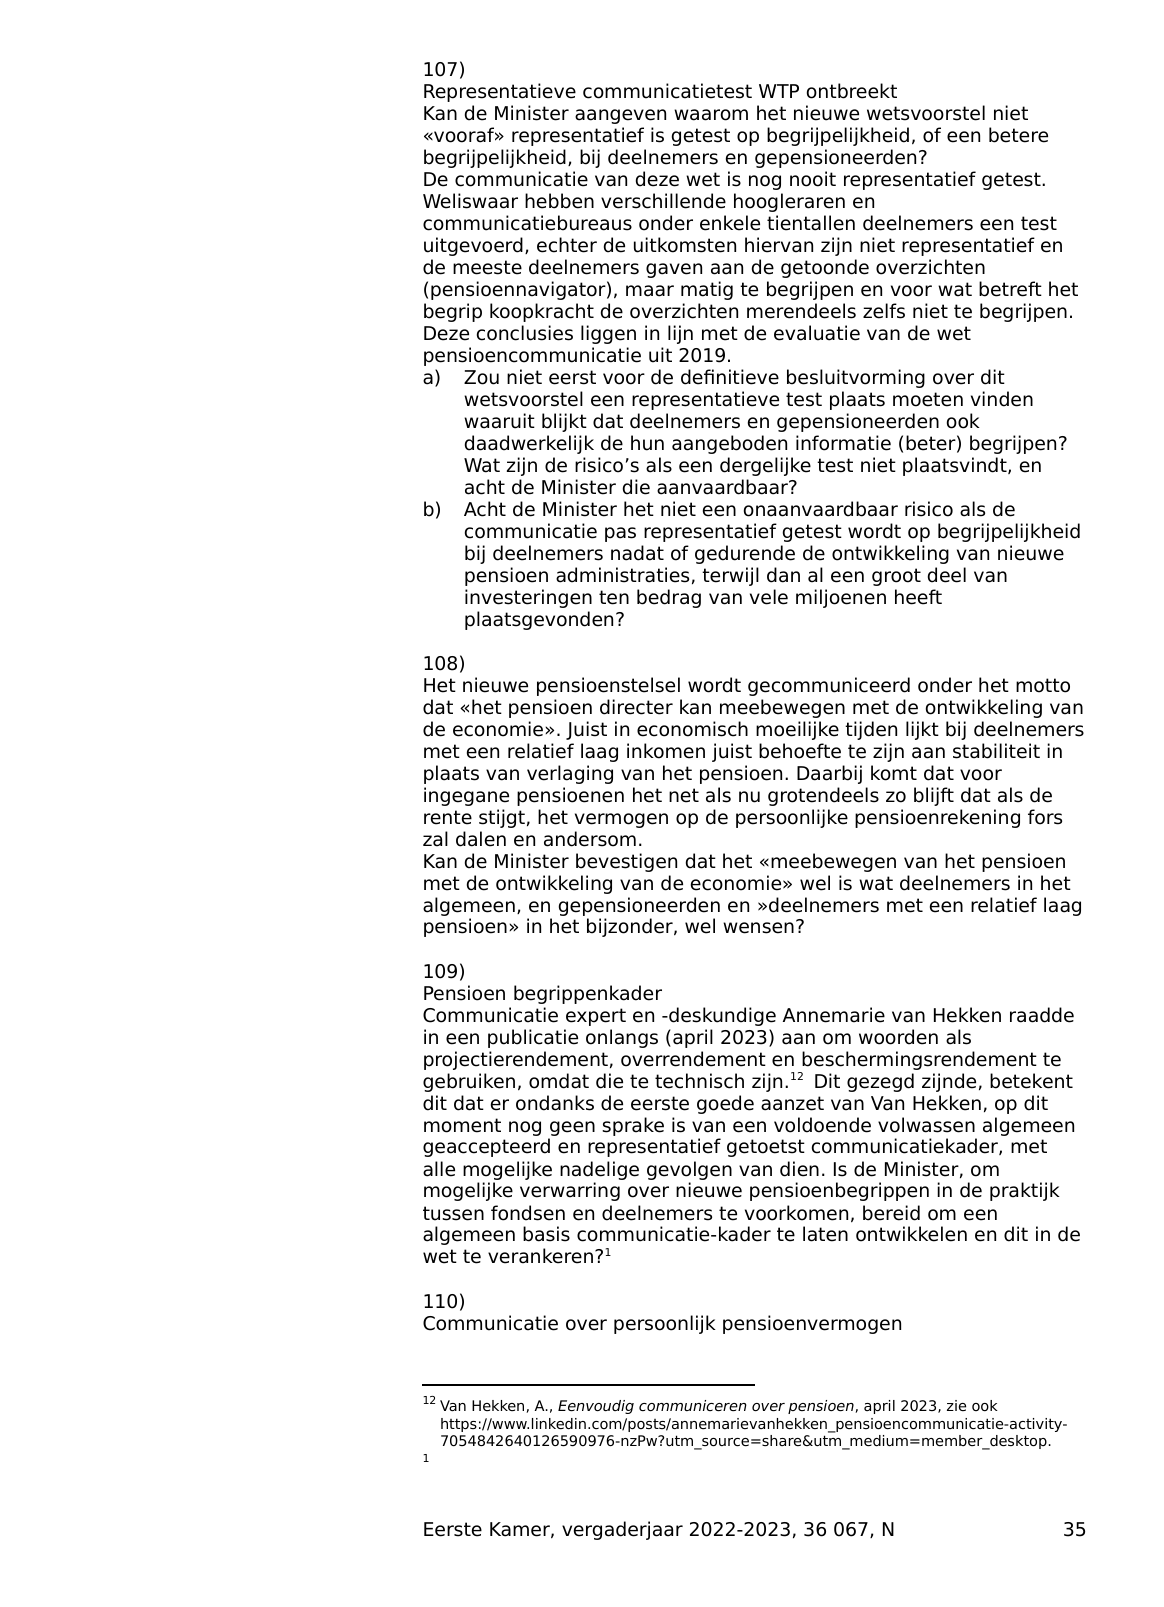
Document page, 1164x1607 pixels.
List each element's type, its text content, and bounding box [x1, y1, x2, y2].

text 108) [422, 653, 1087, 675]
text Kan de Minister bevestigen dat het «meebewegen van het pensioen met de ontwikkeling van de economie» wel is wat deelnemers in het algemeen, en gepensioneerden en »deelnemers met een relatief laag pensioen» in het bijzonder, wel wensen? [422, 851, 1087, 938]
text Het nieuwe pensioenstelsel wordt gecommuniceerd onder het motto dat «het pensioen directer kan meebewegen met de ontwikkeling van de economie». Juist in economisch moeilijke tijden lijkt bij deelnemers met een relatief laag inkomen juist behoefte te zijn aan stabiliteit in plaats van verlaging van het pensioen. Daarbij komt dat voor ingegane pensioenen het net als nu grotendeels zo blijft dat als de rente stijgt, het vermogen op de persoonlijke pensioenrekening fors zal dalen en andersom. [422, 675, 1087, 851]
text Wat zijn de risico’s als een dergelijke test niet plaatsvindt, en acht de Minister die aanvaardbaar? [464, 455, 1087, 499]
text Pensioen begrippenkader [422, 983, 1087, 1004]
text Van Hekken, A., Eenvoudig communiceren over pensioen, april 2023, zie ook https://www.linkedin.com/posts/annemarievanhekken_pensioencommunicatie-activity-7054842640126590976-nzPw?utm_source=share&utm_medium=member_desktop. [422, 1394, 1087, 1450]
text Communicatie expert en -deskundige Annemarie van Hekken raadde in een publicatie onlangs (april 2023) aan om woorden als projectierendement, overrendement en beschermingsrendement te gebruiken, omdat die te technisch zijn. Dit gezegd zijnde, betekent dit dat er ondanks de eerste goede aanzet van Van Hekken, op dit moment nog geen sprake is van een voldoende volwassen algemeen geaccepteerd en representatief getoetst communicatiekader, met alle mogelijke nadelige gevolgen van dien. Is de Minister, om mogelijke verwarring over nieuwe pensioenbegrippen in de praktijk tussen fondsen en deelnemers te voorkomen, bereid om een algemeen basis communicatie-kader te laten ontwikkelen en dit in de wet te verankeren? [422, 1004, 1087, 1268]
text De communicatie van deze wet is nog nooit representatief getest. Weliswaar hebben verschillende hoogleraren en communicatiebureaus onder enkele tientallen deelnemers een test uitgevoerd, echter de uitkomsten hiervan zijn niet representatief en de meeste deelnemers gaven aan de getoonde overzichten (pensioennavigator), maar matig te begrijpen en voor wat betreft het begrip koopkracht de overzichten merendeels zelfs niet te begrijpen. Deze conclusies liggen in lijn met de evaluatie van de wet pensioencommunicatie uit 2019. [422, 169, 1087, 367]
text 107) [422, 59, 1087, 81]
text 110) [422, 1291, 1087, 1312]
text Communicatie over persoonlijk pensioenvermogen [422, 1312, 1087, 1334]
text Representatieve communicatietest WTP ontbreekt [422, 81, 1087, 103]
text b) Acht de Minister het niet een onaanvaardbaar risico als de communicatie pas representatief getest wordt op begrijpelijkheid bij deelnemers nadat of gedurende de ontwikkeling van nieuwe pensioen administraties, terwijl dan al een groot deel van investeringen ten bedrag van vele miljoenen heeft plaatsgevonden? [422, 499, 1087, 631]
text Kan de Minister aangeven waarom het nieuwe wetsvoorstel niet «vooraf» representatief is getest op begrijpelijkheid, of een betere begrijpelijkheid, bij deelnemers en gepensioneerden? [422, 103, 1087, 169]
text a) Zou niet eerst voor de definitieve besluitvorming over dit wetsvoorstel een representatieve test plaats moeten vinden waaruit blijkt dat deelnemers en gepensioneerden ook daadwerkelijk de hun aangeboden informatie (beter) begrijpen? [422, 367, 1087, 455]
text 109) [422, 961, 1087, 983]
